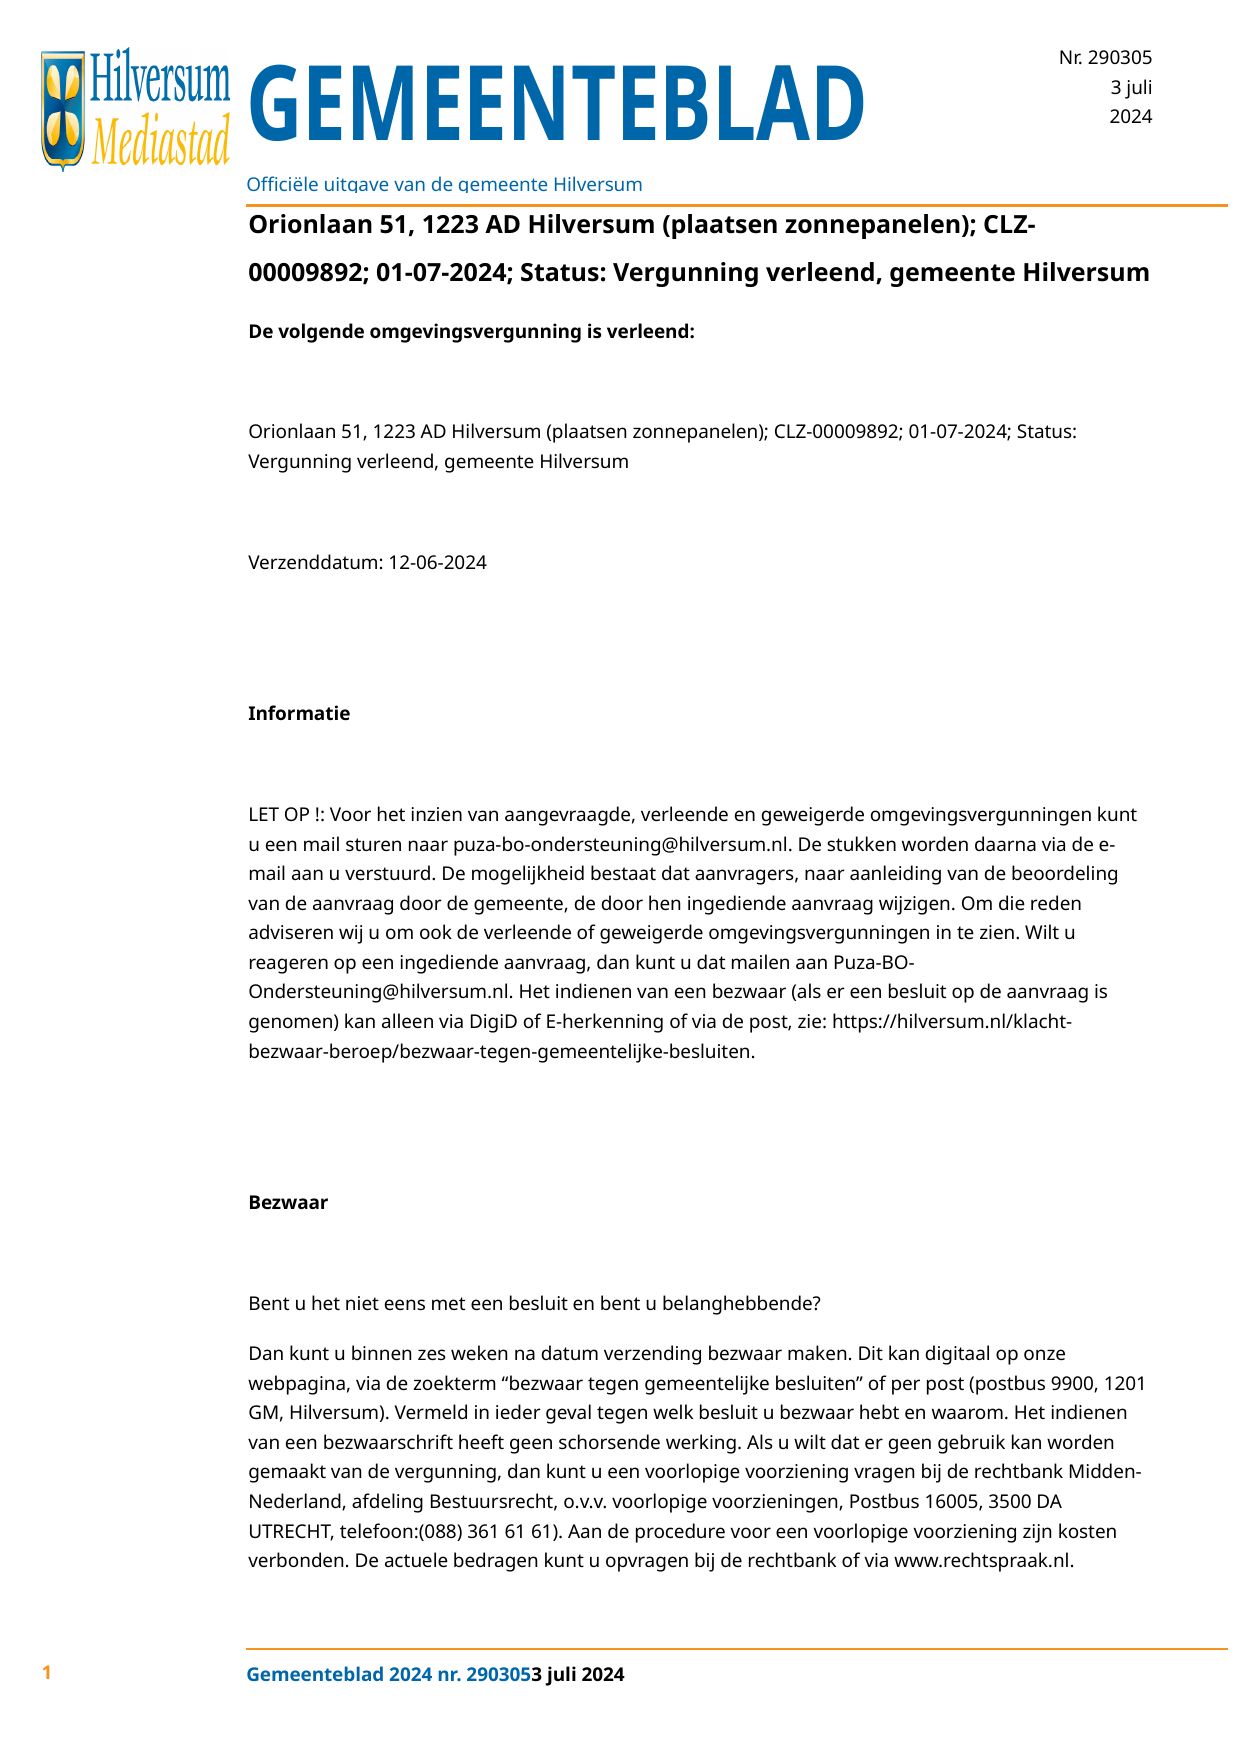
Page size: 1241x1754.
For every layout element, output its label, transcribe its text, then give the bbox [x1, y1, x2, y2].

text Bent u het niet eens met een besluit en bent u belanghebbende? [248, 1290, 1152, 1316]
text Informatie [248, 700, 1152, 726]
picture [41, 47, 231, 172]
text Dan kunt u binnen zes weken na datum verzending bezwaar maken. Dit kan digitaal op onze webpagina, via de zoekterm “bezwaar tegen gemeentelijke besluiten” of per post (postbus 9900, 1201 GM, Hilversum). Vermeld in ieder geval tegen welk besluit u bezwaar hebt en waarom. Het indienen van een bezwaarschrift heeft geen schorsende werking. Als u wilt dat er geen gebruik kan worden gemaakt van de vergunning, dan kunt u een voorlopige voorziening vragen bij de rechtbank Midden-Nederland, afdeling Bestuursrecht, o.v.v. voorlopige voorzieningen, Postbus 16005, 3500 DA UTRECHT, telefoon:(088) 361 61 61). Aan de procedure voor een voorlopige voorziening zijn kosten verbonden. De actuele bedragen kunt u opvragen bij de rechtbank of via www.rechtspraak.nl. [248, 1340, 1152, 1573]
text De volgende omgevingsvergunning is verleend: [248, 318, 1152, 344]
text LET OP !: Voor het inzien van aangevraagde, verleende en geweigerde omgevingsvergunningen kunt u een mail sturen naar puza-bo-ondersteuning@hilversum.nl. De stukken worden daarna via de e-mail aan u verstuurd. De mogelijkheid bestaat dat aanvragers, naar aanleiding van de beoordeling van de aanvraag door de gemeente, de door hen ingediende aanvraag wijzigen. Om die reden adviseren wij u om ook de verleende of geweigerde omgevingsvergunningen in te zien. Wilt u reageren op een ingediende aanvraag, dan kunt u dat mailen aan Puza-BO-Ondersteuning@hilversum.nl. Het indienen van een bezwaar (als er een besluit op de aanvraag is genomen) kan alleen via DigiD of E-herkenning of via de post, zie: https://hilversum.nl/klacht-bezwaar-beroep/bezwaar-tegen-gemeentelijke-besluiten. [248, 801, 1152, 1064]
text Orionlaan 51, 1223 AD Hilversum (plaatsen zonnepanelen); CLZ-00009892; 01-07-2024; Status: Vergunning verleend, gemeente Hilversum [248, 207, 1152, 288]
text Orionlaan 51, 1223 AD Hilversum (plaatsen zonnepanelen); CLZ-00009892; 01-07-2024; Status: Vergunning verleend, gemeente Hilversum [248, 419, 1152, 474]
text Verzenddatum: 12-06-2024 [248, 549, 1152, 575]
text Bezwaar [248, 1189, 1152, 1215]
